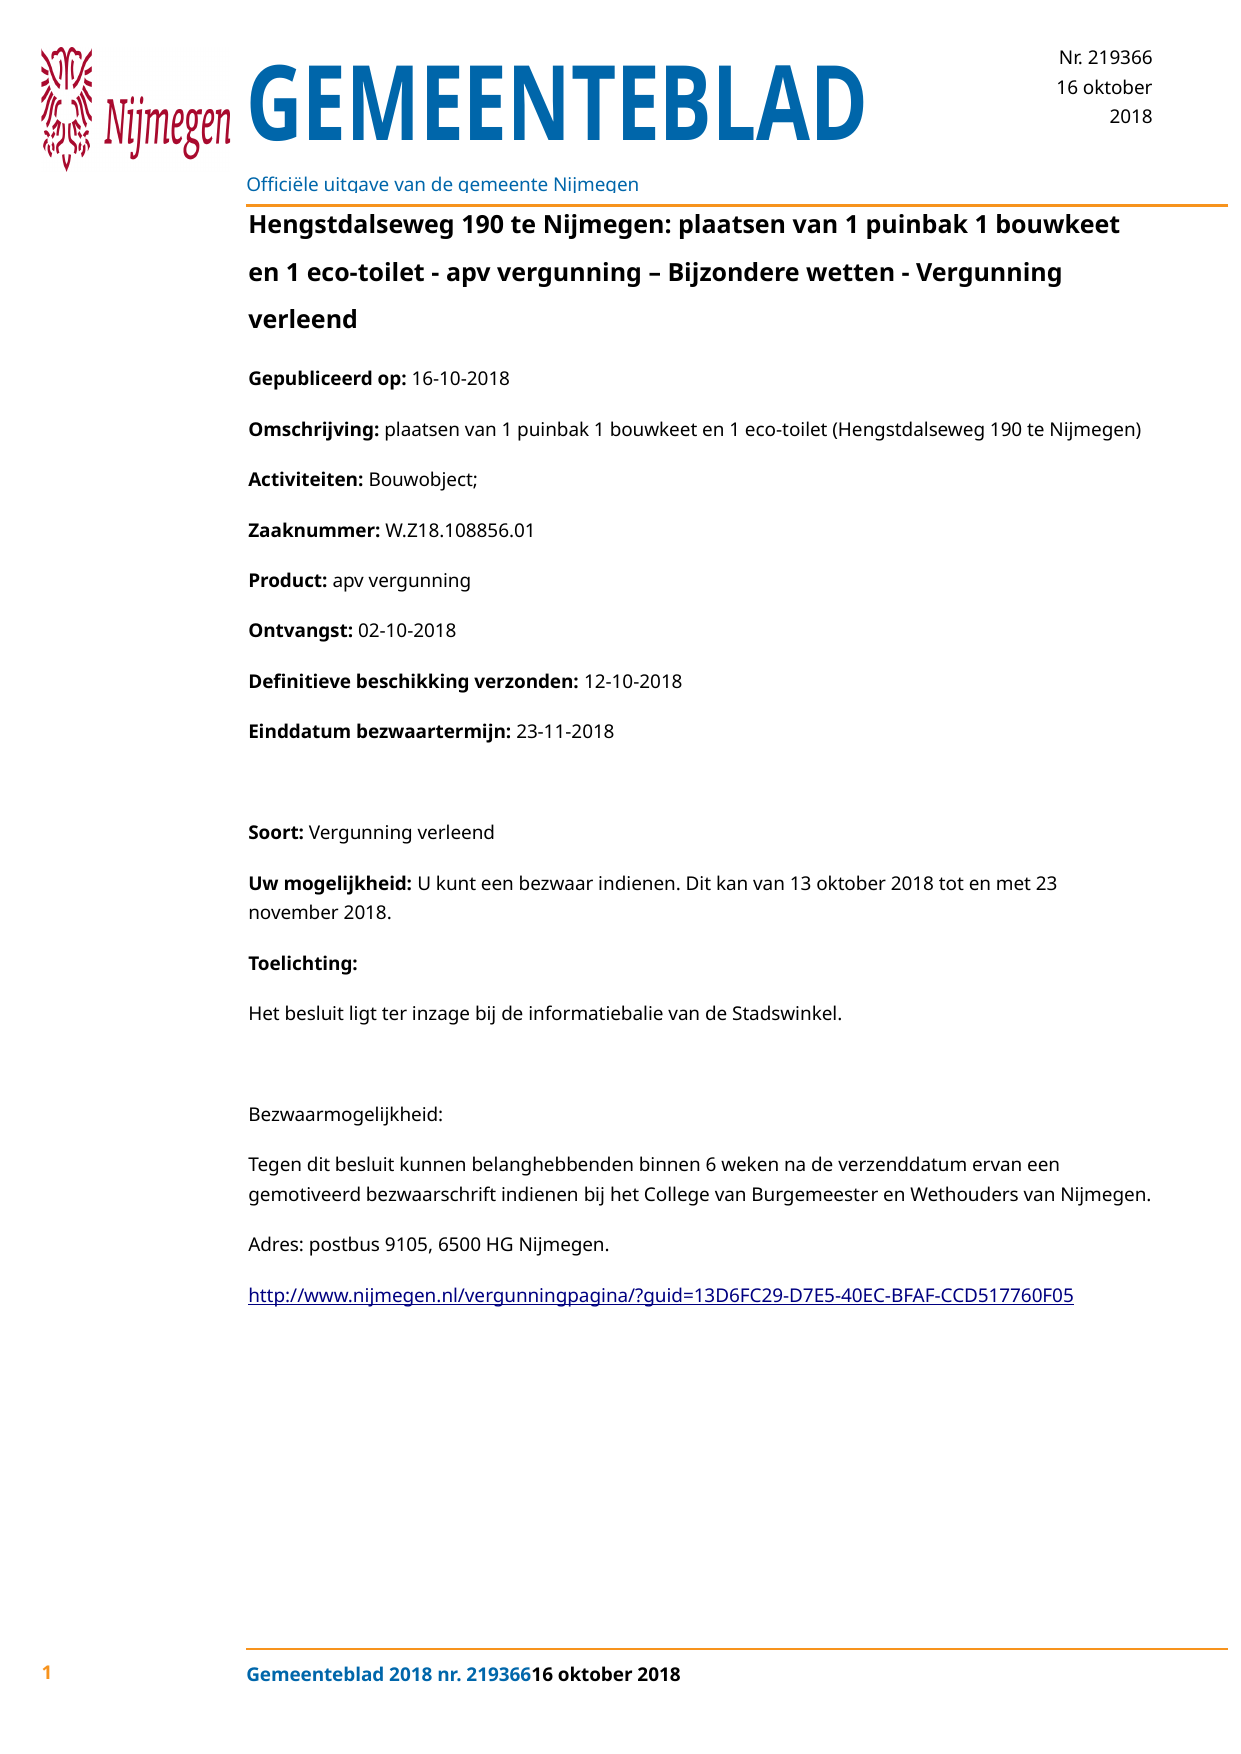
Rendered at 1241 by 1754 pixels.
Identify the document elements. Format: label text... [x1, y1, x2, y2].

text Tegen dit besluit kunnen belanghebbenden binnen 6 weken na de verzenddatum ervan een gemotiveerd bezwaarschrift indienen bij het College van Burgemeester en Wethouders van Nijmegen. [248, 1151, 1152, 1207]
text Activiteiten: Bouwobject; [248, 466, 1152, 492]
text Ontvangst: 02-10-2018 [248, 618, 1152, 643]
picture [41, 47, 231, 172]
text Product: apv vergunning [248, 567, 1152, 593]
text Omschrijving: plaatsen van 1 puinbak 1 bouwkeet en 1 eco-toilet (Hengstdalseweg 190 te Nijmegen) [248, 416, 1152, 442]
text Toelichting: [248, 950, 1152, 975]
text Het besluit ligt ter inzage bij de informatiebalie van de Stadswinkel. [248, 1000, 1152, 1026]
text Gepubliceerd op: 16-10-2018 [248, 366, 1152, 391]
text Uw mogelijkheid: U kunt een bezwaar indienen. Dit kan van 13 oktober 2018 tot en met 23 november 2018. [248, 870, 1152, 925]
text Definitieve beschikking verzonden: 12-10-2018 [248, 668, 1152, 694]
text Soort: Vergunning verleend [248, 819, 1152, 845]
text Zaaknummer: W.Z18.108856.01 [248, 517, 1152, 542]
text Bezwaarmogelijkheid: [248, 1101, 1152, 1127]
text Einddatum bezwaartermijn: 23-11-2018 [248, 718, 1152, 744]
text Hengstdalseweg 190 te Nijmegen: plaatsen van 1 puinbak 1 bouwkeet en 1 eco-toilet - apv vergunning – Bijzondere wetten - Vergunning verleend [248, 207, 1152, 336]
text Adres: postbus 9105, 6500 HG Nijmegen. [248, 1231, 1152, 1257]
text http://www.nijmegen.nl/vergunningpagina/?guid=13D6FC29-D7E5-40EC-BFAF-CCD517760F05 [248, 1282, 1152, 1307]
